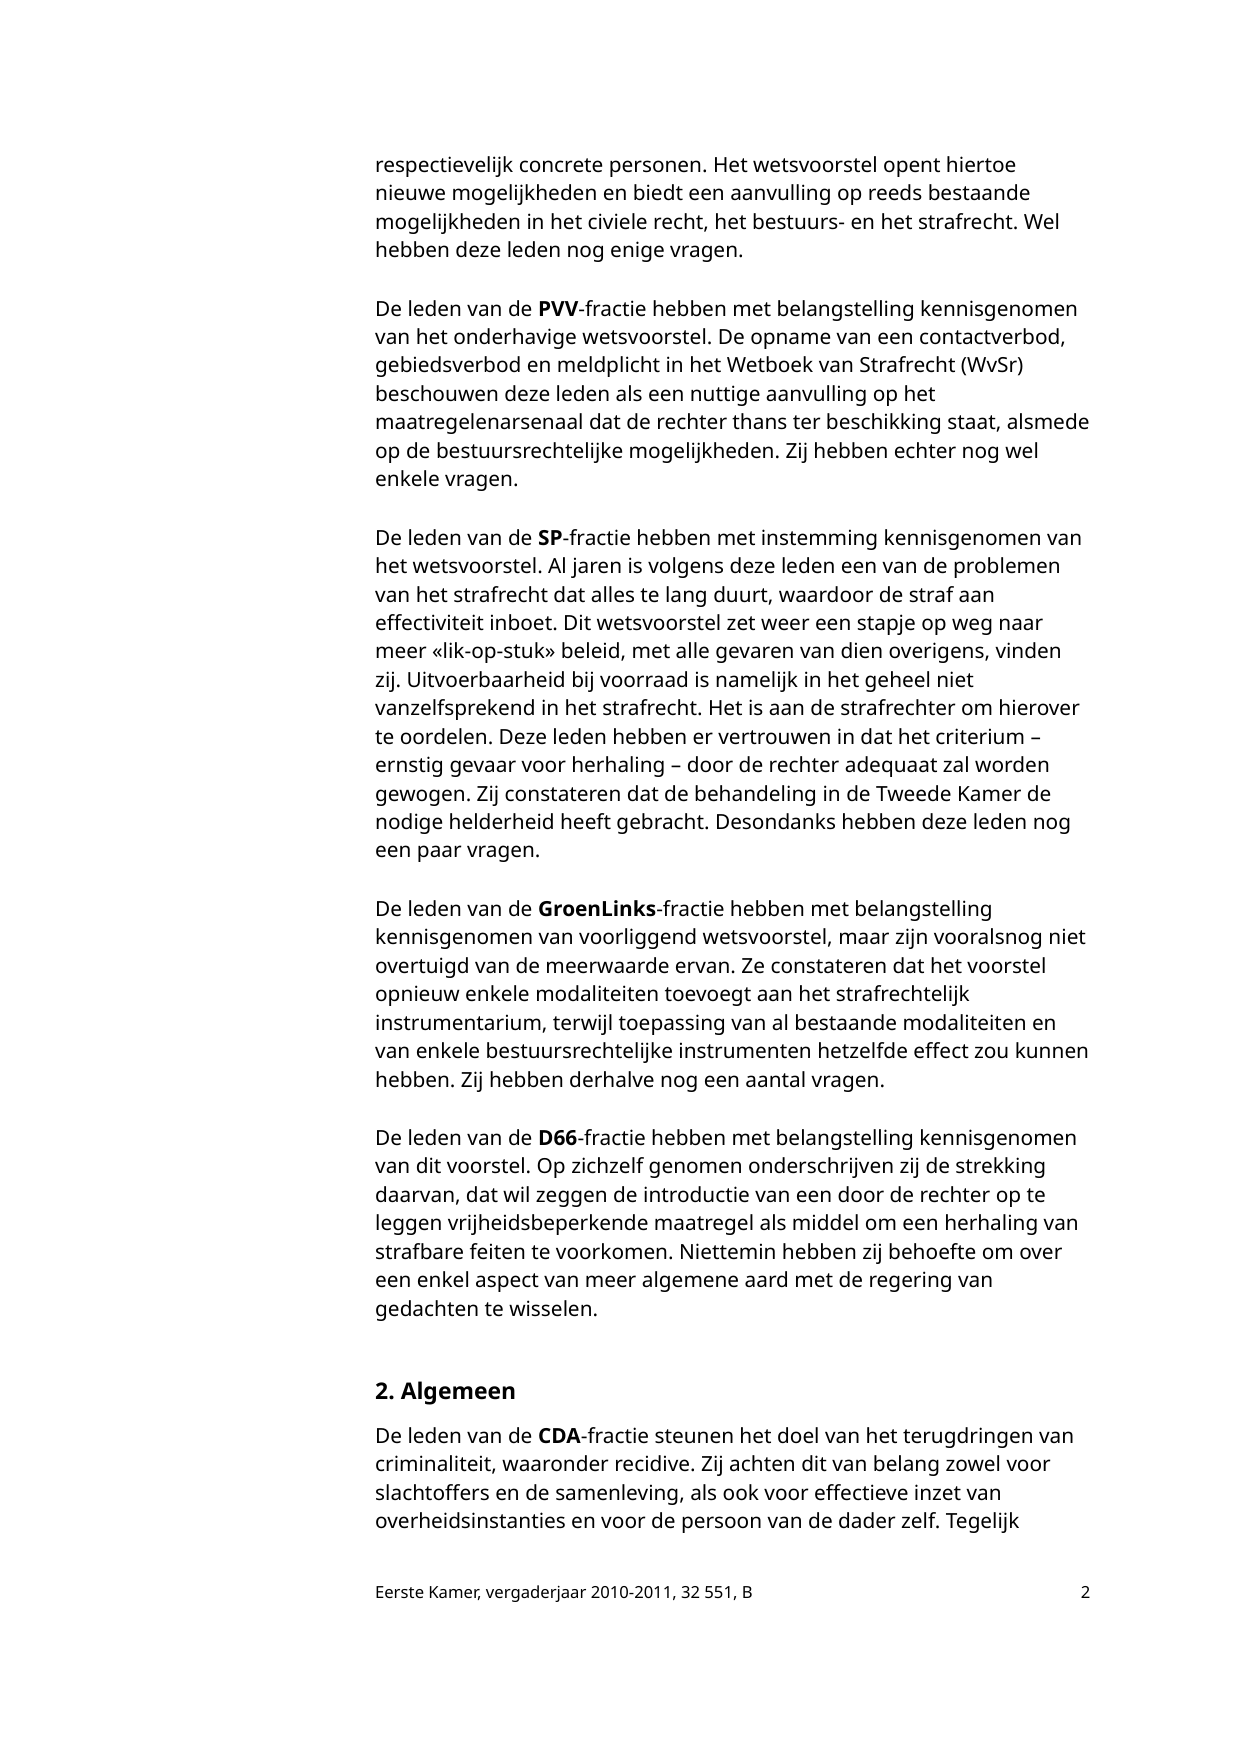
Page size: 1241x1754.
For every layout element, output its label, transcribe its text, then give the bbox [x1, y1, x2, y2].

text De leden van de D66-fractie hebben met belangstelling kennisgenomen van dit voorstel. Op zichzelf genomen onderschrijven zij de strekking daarvan, dat wil zeggen de introductie van een door de rechter op te leggen vrijheidsbeperkende maatregel als middel om een herhaling van strafbare feiten te voorkomen. Niettemin hebben zij behoefte om over een enkel aspect van meer algemene aard met de regering van gedachten te wisselen. [375, 1123, 1090, 1322]
text De leden van de SP-fractie hebben met instemming kennisgenomen van het wetsvoorstel. Al jaren is volgens deze leden een van de problemen van het strafrecht dat alles te lang duurt, waardoor de straf aan effectiviteit inboet. Dit wetsvoorstel zet weer een stapje op weg naar meer «lik-op-stuk» beleid, met alle gevaren van dien overigens, vinden zij. Uitvoerbaarheid bij voorraad is namelijk in het geheel niet vanzelfsprekend in het strafrecht. Het is aan de strafrechter om hierover te oordelen. Deze leden hebben er vertrouwen in dat het criterium – ernstig gevaar voor herhaling – door de rechter adequaat zal worden gewogen. Zij constateren dat de behandeling in de Tweede Kamer de nodige helderheid heeft gebracht. Desondanks hebben deze leden nog een paar vragen. [375, 523, 1090, 864]
subtitle 2. Algemeen [375, 1375, 1090, 1406]
text De leden van de GroenLinks-fractie hebben met belangstelling kennisgenomen van voorliggend wetsvoorstel, maar zijn vooralsnog niet overtuigd van de meerwaarde ervan. Ze constateren dat het voorstel opnieuw enkele modaliteiten toevoegt aan het strafrechtelijk instrumentarium, terwijl toepassing van al bestaande modaliteiten en van enkele bestuursrechtelijke instrumenten hetzelfde effect zou kunnen hebben. Zij hebben derhalve nog een aantal vragen. [375, 894, 1090, 1093]
text De leden van de PVV-fractie hebben met belangstelling kennisgenomen van het onderhavige wetsvoorstel. De opname van een contactverbod, gebiedsverbod en meldplicht in het Wetboek van Strafrecht (WvSr) beschouwen deze leden als een nuttige aanvulling op het maatregelenarsenaal dat de rechter thans ter beschikking staat, alsmede op de bestuursrechtelijke mogelijkheden. Zij hebben echter nog wel enkele vragen. [375, 294, 1090, 493]
text De leden van de CDA-fractie steunen het doel van het terugdringen van criminaliteit, waaronder recidive. Zij achten dit van belang zowel voor slachtoffers en de samenleving, als ook voor effectieve inzet van overheidsinstanties en voor de persoon van de dader zelf. Tegelijk [375, 1421, 1090, 1535]
text respectievelijk concrete personen. Het wetsvoorstel opent hiertoe nieuwe mogelijkheden en biedt een aanvulling op reeds bestaande mogelijkheden in het civiele recht, het bestuurs- en het strafrecht. Wel hebben deze leden nog enige vragen. [375, 150, 1090, 264]
